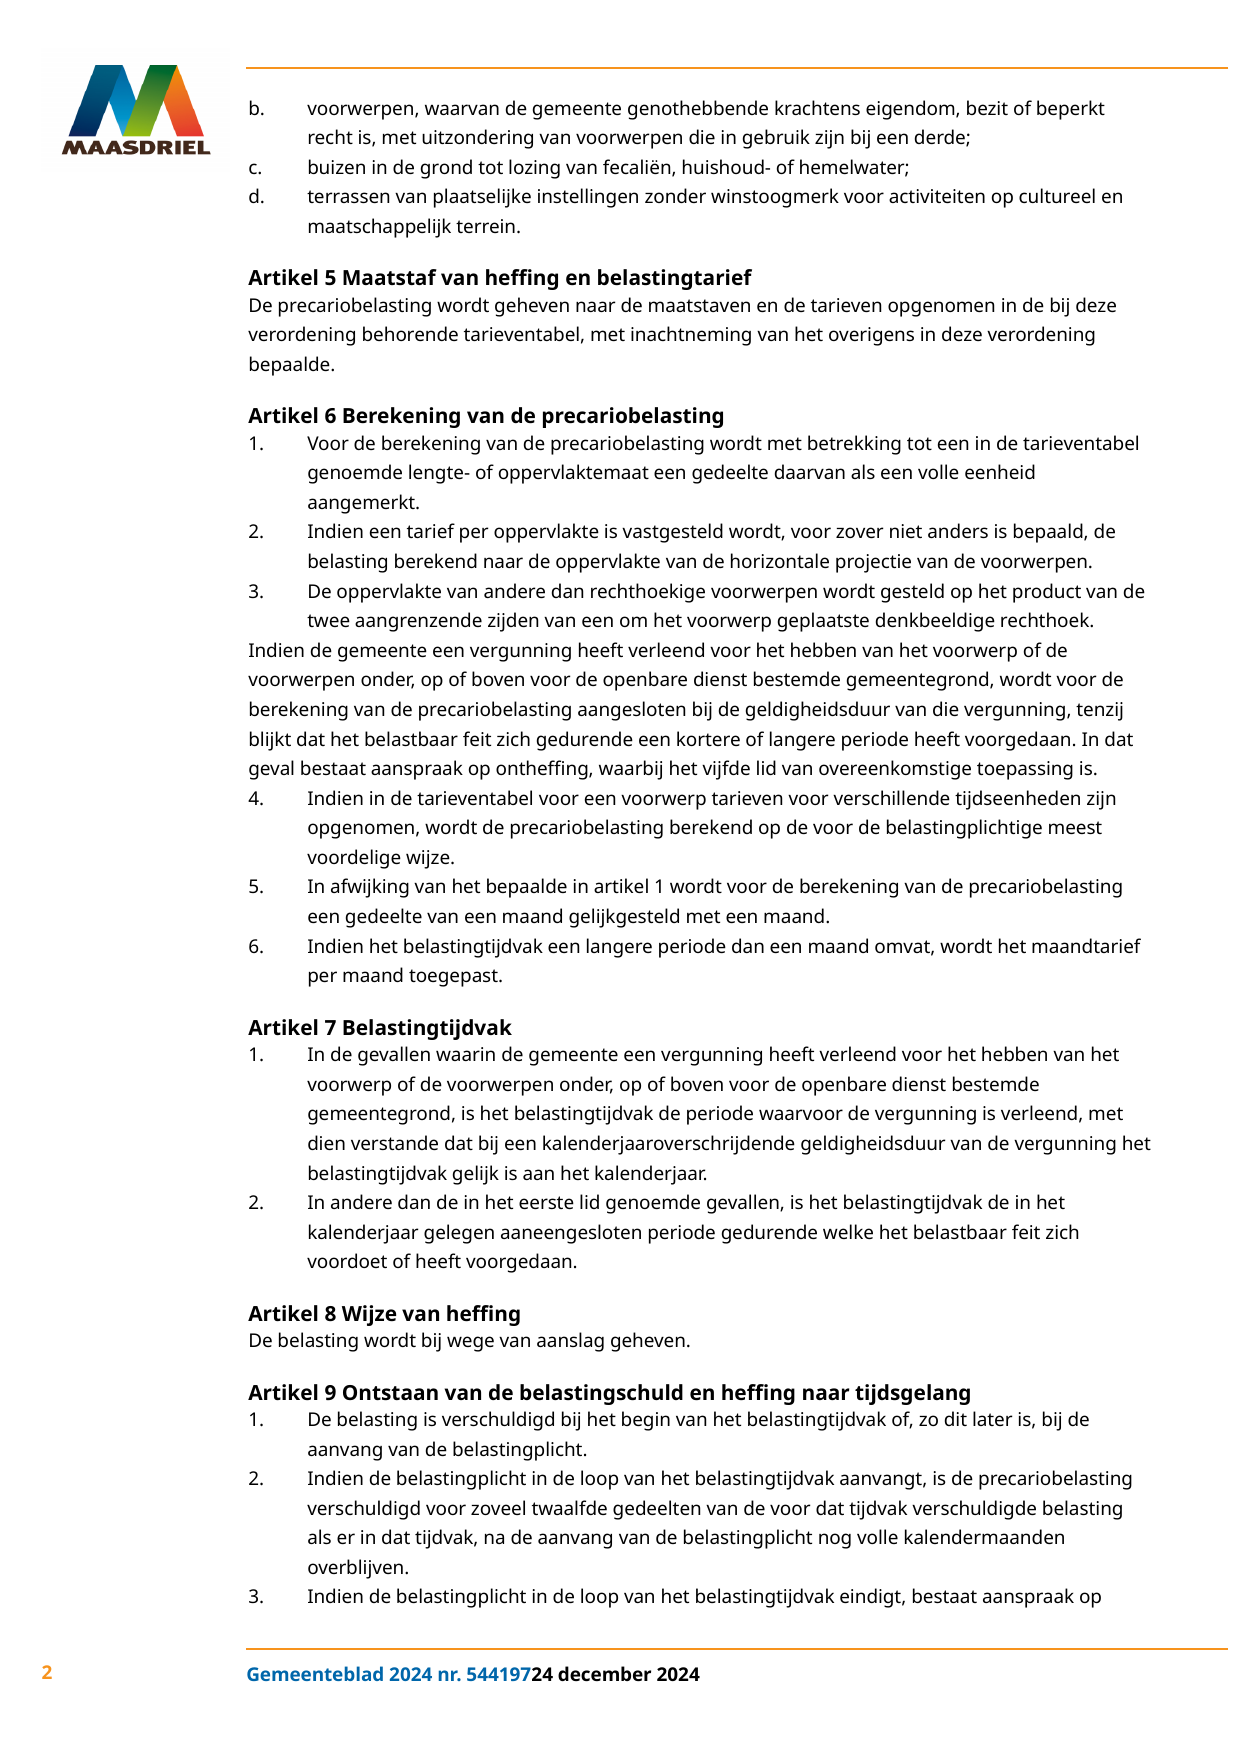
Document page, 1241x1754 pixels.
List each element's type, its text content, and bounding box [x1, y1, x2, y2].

text Artikel 8 Wijze van heffing [248, 1299, 1152, 1327]
text Artikel 5 Maatstaf van heffing en belastingtarief [248, 263, 1152, 292]
list voorwerpen, waarvan de gemeente genothebbende krachtens eigendom, bezit of beperkt recht is, met uitzondering van voorwerpen die in gebruik zijn bij een derde; [248, 95, 1152, 150]
list Indien de belastingplicht in de loop van het belastingtijdvak eindigt, bestaat aanspraak op [248, 1584, 1152, 1609]
list De belasting is verschuldigd bij het begin van het belastingtijdvak of, zo dit later is, bij de aanvang van de belastingplicht. [248, 1406, 1152, 1461]
list Voor de berekening van de precariobelasting wordt met betrekking tot een in de tarieventabel genoemde lengte- of oppervlaktemaat een gedeelte daarvan als een volle eenheid aangemerkt. [248, 430, 1152, 515]
list In andere dan de in het eerste lid genoemde gevallen, is het belastingtijdvak de in het kalenderjaar gelegen aaneengesloten periode gedurende welke het belastbaar feit zich voordoet of heeft voorgedaan. [248, 1189, 1152, 1274]
text Indien de gemeente een vergunning heeft verleend voor het hebben van het voorwerp of de voorwerpen onder, op of boven voor de openbare dienst bestemde gemeentegrond, wordt voor de berekening van de precariobelasting aangesloten bij de geldigheidsduur van die vergunning, tenzij blijkt dat het belastbaar feit zich gedurende een kortere of langere periode heeft voorgedaan. In dat geval bestaat aanspraak op ontheffing, waarbij het vijfde lid van overeenkomstige toepassing is. [248, 637, 1152, 781]
list Indien een tarief per oppervlakte is vastgesteld wordt, voor zover niet anders is bepaald, de belasting berekend naar de oppervlakte van de horizontale projectie van de voorwerpen. [248, 519, 1152, 574]
text Artikel 9 Ontstaan van de belastingschuld en heffing naar tijdsgelang [248, 1378, 1152, 1406]
text De precariobelasting wordt geheven naar de maatstaven en de tarieven opgenomen in de bij deze verordening behorende tarieventabel, met inachtneming van het overigens in deze verordening bepaalde. [248, 292, 1152, 377]
list buizen in de grond tot lozing van fecaliën, huishoud- of hemelwater; [248, 154, 1152, 180]
list Indien de belastingplicht in de loop van het belastingtijdvak aanvangt, is de precariobelasting verschuldigd voor zoveel twaalfde gedeelten van de voor dat tijdvak verschuldigde belasting als er in dat tijdvak, na de aanvang van de belastingplicht nog volle kalendermaanden overblijven. [248, 1465, 1152, 1580]
text Artikel 7 Belastingtijdvak [248, 1013, 1152, 1041]
list In de gevallen waarin de gemeente een vergunning heeft verleend voor het hebben van het voorwerp of de voorwerpen onder, op of boven voor de openbare dienst bestemde gemeentegrond, is het belastingtijdvak de periode waarvoor de vergunning is verleend, met dien verstande dat bij een kalenderjaaroverschrijdende geldigheidsduur van de vergunning het belastingtijdvak gelijk is aan het kalenderjaar. [248, 1041, 1152, 1185]
list terrassen van plaatselijke instellingen zonder winstoogmerk voor activiteiten op cultureel en maatschappelijk terrein. [248, 183, 1152, 239]
picture [41, 47, 231, 172]
list Indien het belastingtijdvak een langere periode dan een maand omvat, wordt het maandtarief per maand toegepast. [248, 933, 1152, 988]
text Artikel 6 Berekening van de precariobelasting [248, 402, 1152, 430]
list Indien in de tarieventabel voor een voorwerp tarieven voor verschillende tijdseenheden zijn opgenomen, wordt de precariobelasting berekend op de voor de belastingplichtige meest voordelige wijze. [248, 785, 1152, 870]
list De oppervlakte van andere dan rechthoekige voorwerpen wordt gesteld op het product van de twee aangrenzende zijden van een om het voorwerp geplaatste denkbeeldige rechthoek. [248, 578, 1152, 633]
text De belasting wordt bij wege van aanslag geheven. [248, 1327, 1152, 1353]
list In afwijking van het bepaalde in artikel 1 wordt voor de berekening van de precariobelasting een gedeelte van een maand gelijkgesteld met een maand. [248, 874, 1152, 929]
